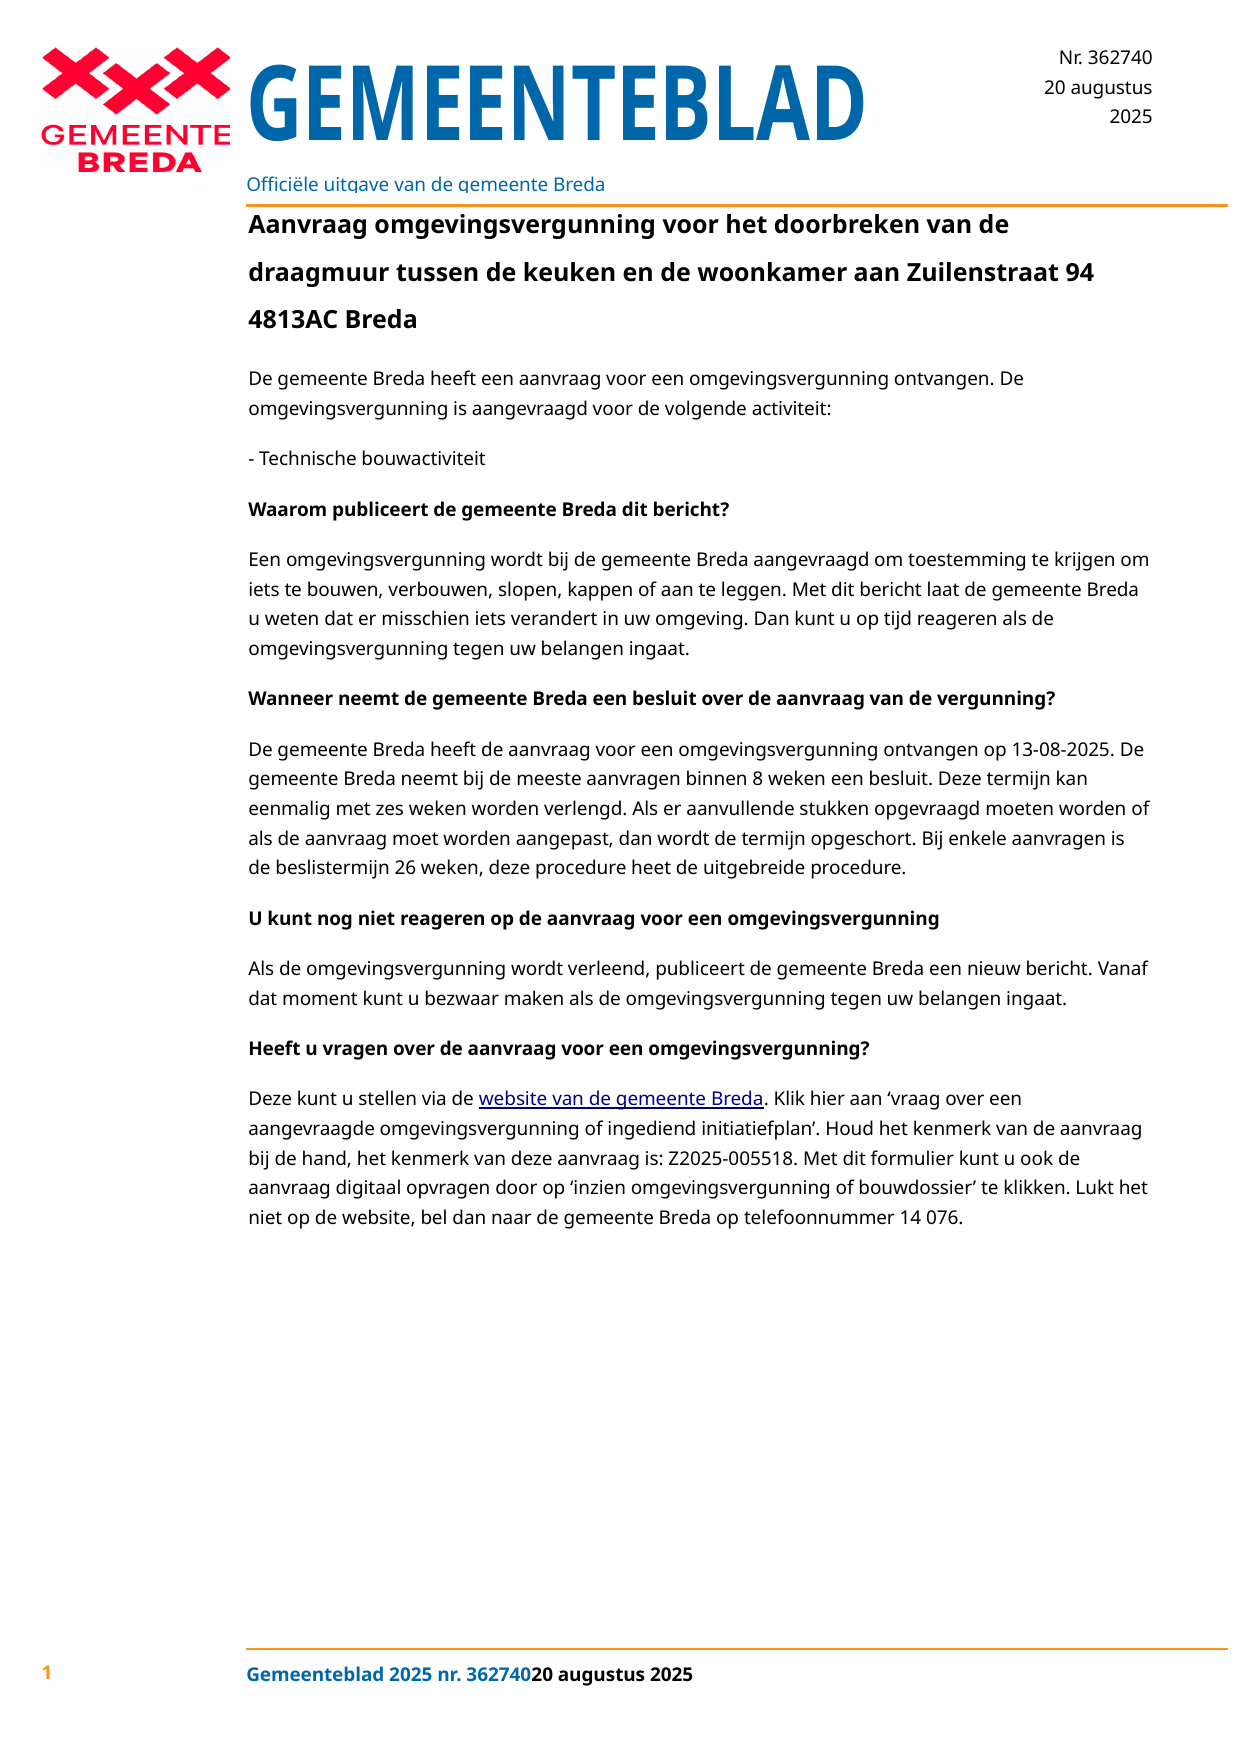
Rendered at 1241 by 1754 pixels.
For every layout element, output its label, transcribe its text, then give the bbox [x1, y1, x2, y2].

text - Technische bouwactiviteit [248, 446, 1152, 471]
text De gemeente Breda heeft de aanvraag voor een omgevingsvergunning ontvangen op 13-08-2025. De gemeente Breda neemt bij de meeste aanvragen binnen 8 weken een besluit. Deze termijn kan eenmalig met zes weken worden verlengd. Als er aanvullende stukken opgevraagd moeten worden of als de aanvraag moet worden aangepast, dan wordt de termijn opgeschort. Bij enkele aanvragen is de beslistermijn 26 weken, deze procedure heet de uitgebreide procedure. [248, 736, 1152, 880]
text U kunt nog niet reageren op de aanvraag voor een omgevingsvergunning [248, 905, 1152, 930]
text Deze kunt u stellen via de website van de gemeente Breda. Klik hier aan ‘vraag over een aangevraagde omgevingsvergunning of ingediend initiatiefplan’. Houd het kenmerk van de aanvraag bij de hand, het kenmerk van deze aanvraag is: Z2025-005518. Met dit formulier kunt u ook de aanvraag digitaal opvragen door op ‘inzien omgevingsvergunning of bouwdossier’ te klikken. Lukt het niet op de website, bel dan naar de gemeente Breda op telefoonnummer 14 076. [248, 1086, 1152, 1229]
text Waarom publiceert de gemeente Breda dit bericht? [248, 496, 1152, 522]
text Een omgevingsvergunning wordt bij de gemeente Breda aangevraagd om toestemming te krijgen om iets te bouwen, verbouwen, slopen, kappen of aan te leggen. Met dit bericht laat de gemeente Breda u weten dat er misschien iets verandert in uw omgeving. Dan kunt u op tijd reageren als de omgevingsvergunning tegen uw belangen ingaat. [248, 546, 1152, 661]
text Als de omgevingsvergunning wordt verleend, publiceert de gemeente Breda een nieuw bericht. Vanaf dat moment kunt u bezwaar maken als de omgevingsvergunning tegen uw belangen ingaat. [248, 955, 1152, 1010]
text De gemeente Breda heeft een aanvraag voor een omgevingsvergunning ontvangen. De omgevingsvergunning is aangevraagd voor de volgende activiteit: [248, 366, 1152, 421]
picture [41, 47, 231, 172]
text Heeft u vragen over de aanvraag voor een omgevingsvergunning? [248, 1035, 1152, 1061]
text Aanvraag omgevingsvergunning voor het doorbreken van de draagmuur tussen de keuken en de woonkamer aan Zuilenstraat 94 4813AC Breda [248, 207, 1152, 336]
text Wanneer neemt de gemeente Breda een besluit over de aanvraag van de vergunning? [248, 686, 1152, 711]
